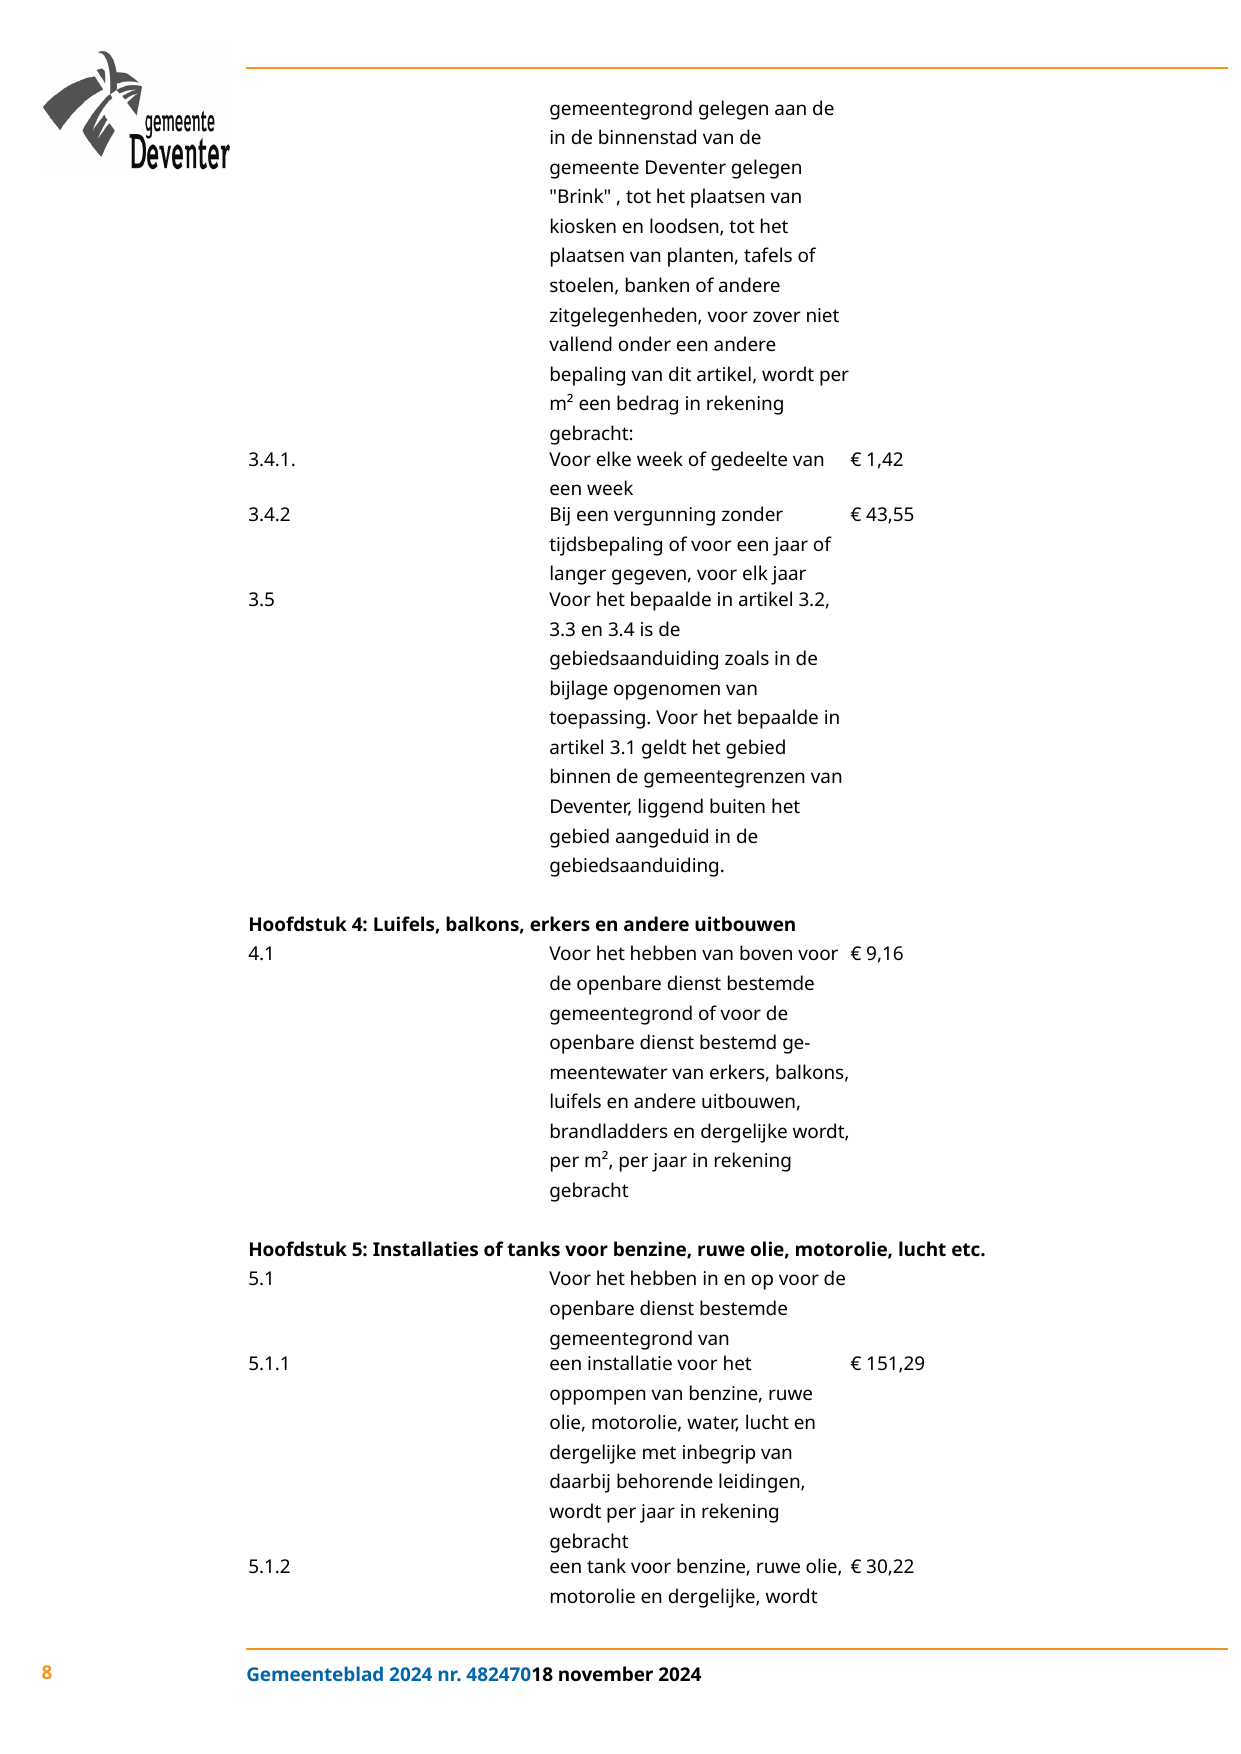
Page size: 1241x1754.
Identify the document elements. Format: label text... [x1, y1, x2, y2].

table_cell 3.4.2 [248, 501, 549, 586]
picture [41, 47, 231, 172]
table_cell 5.1.2 [248, 1554, 549, 1609]
table_header 5.1 [248, 1266, 549, 1350]
table_cell een tank voor benzine, ruwe olie, motorolie en der­ge­l­i­j­ke, wordt [549, 1554, 850, 1609]
table_cell € 151,29 [850, 1350, 1152, 1554]
table_cell gemeentegrond gelegen aan de in de binnenstad van de gemeente De­ven­ter gelegen "Brink" , tot het plaatsen van kiosken en loodsen, tot het plaatsen van planten, tafels of stoe­len, banken of andere zitgelegenhe­den, voor zover niet vallend onder een andere bepaling van dit arti­kel, wordt per m² een bedrag in rekening gebracht: [549, 95, 850, 446]
text Hoofdstuk 5: Installaties of tanks voor benzine, ruwe olie, motor­olie, lucht etc. [248, 1236, 1152, 1262]
table_cell Voor het bepaalde in artikel 3.2, 3.3 en 3.4 is de gebiedsaanduiding zoals in de bijlage opgenomen van toepassing. Voor het bepaalde in artikel 3.1 geldt het gebied binnen de gemeentegrenzen van Deventer, liggend buiten het gebied aangeduid in de gebiedsaanduiding. [549, 586, 850, 878]
table_cell een installatie voor het oppompen van benzine, ruwe olie, motorolie, water, lucht en dergelijke met inbe­grip van daarbij behorende lei­din­gen, wordt per jaar in rekening gebracht [549, 1350, 850, 1554]
table_cell [850, 586, 1152, 878]
table_header 4.1 [248, 941, 549, 1203]
table_cell Voor elke week of gedeelte van een week [549, 446, 850, 501]
table_cell € 30,22 [850, 1554, 1152, 1609]
table_header Voor het hebben in en op voor de openbare dienst be­ste­mde gemeentegrond van [549, 1266, 850, 1350]
table_header Voor het hebben van boven voor de openbare dienst be­st­em­de gemeentegrond of voor de openbare dienst be­stemd ge­meen­tewater van er­kers, balkons, luifels en andere uitbouwen, brandladders en dergelij­ke wordt, per m², per jaar in rekening gebracht [549, 941, 850, 1203]
text Hoofdstuk 4: Luifels, balkons, erkers en andere uitbouwen [248, 911, 1152, 937]
table_cell 3.5 [248, 586, 549, 878]
table_cell € 1,42 [850, 446, 1152, 501]
table_cell [850, 95, 1152, 446]
table_cell [248, 95, 549, 446]
table_cell Bij een vergunning zonder tijdsbepaling of voor een jaar of langer gegeven, voor elk jaar [549, 501, 850, 586]
table_cell 3.4.1. [248, 446, 549, 501]
table_header [850, 1266, 1152, 1350]
table_header € 9,16 [850, 941, 1152, 1203]
table_cell 5.1.1 [248, 1350, 549, 1554]
table_cell € 43,55 [850, 501, 1152, 586]
